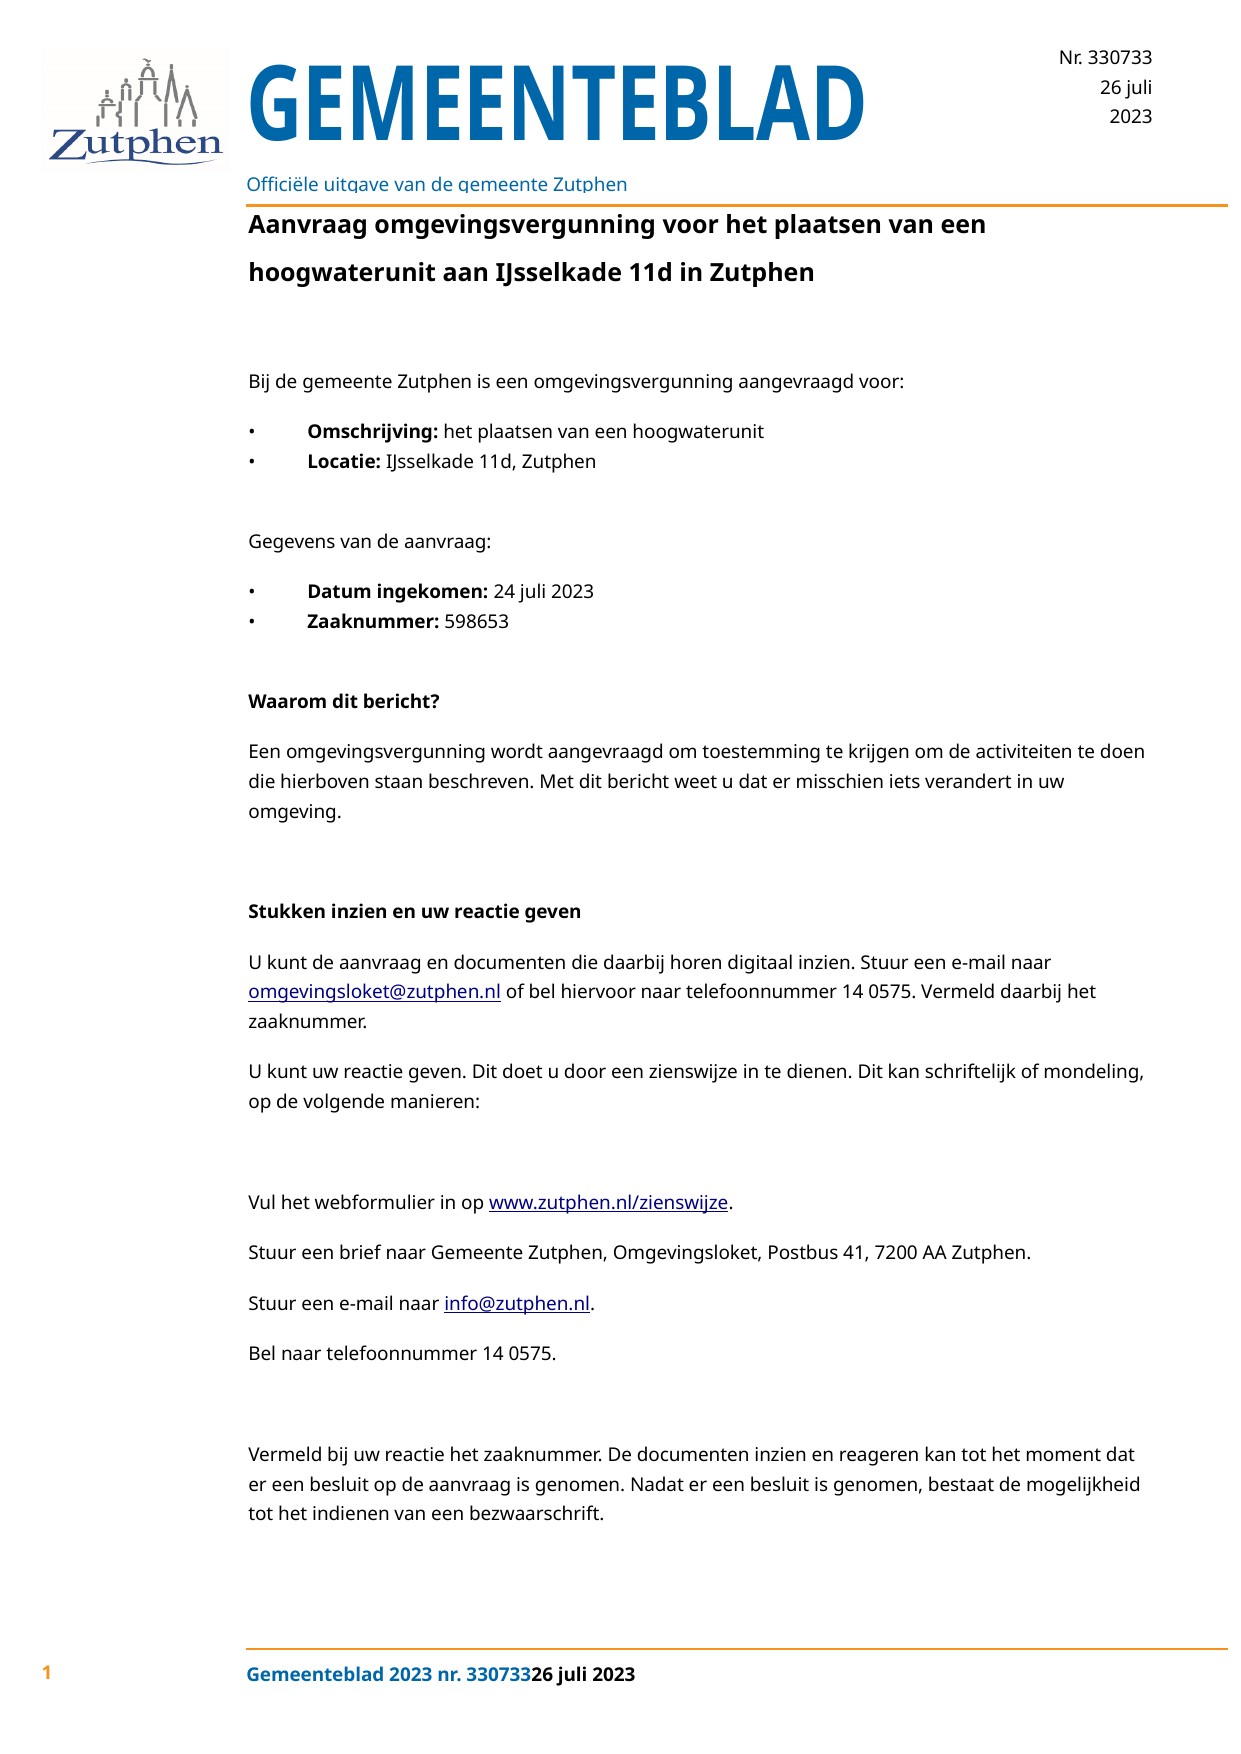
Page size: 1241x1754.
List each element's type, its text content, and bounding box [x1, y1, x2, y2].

picture [41, 47, 231, 172]
text U kunt de aanvraag en documenten die daarbij horen digitaal inzien. Stuur een e-mail naar omgevingsloket@zutphen.nl of bel hiervoor naar telefoonnummer 14 0575. Vermeld daarbij het zaaknummer. [248, 949, 1152, 1034]
text Stuur een brief naar Gemeente Zutphen, Omgevingsloket, Postbus 41, 7200 AA Zutphen. [248, 1239, 1152, 1265]
text Aanvraag omgevingsvergunning voor het plaatsen van een hoogwaterunit aan IJsselkade 11d in Zutphen [248, 207, 1152, 288]
text Stuur een e-mail naar info@zutphen.nl. [248, 1290, 1152, 1316]
text Vermeld bij uw reactie het zaaknummer. De documenten inzien en reageren kan tot het moment dat er een besluit op de aanvraag is genomen. Nadat er een besluit is genomen, bestaat de mogelijkheid tot het indienen van een bezwaarschrift. [248, 1441, 1152, 1526]
text Bij de gemeente Zutphen is een omgevingsvergunning aangevraagd voor: [248, 368, 1152, 394]
list Datum ingekomen: 24 juli 2023 [248, 579, 1152, 604]
text Bel naar telefoonnummer 14 0575. [248, 1340, 1152, 1366]
text Waarom dit bericht? [248, 688, 1152, 714]
text Vul het webformulier in op www.zutphen.nl/zienswijze. [248, 1189, 1152, 1215]
list Omschrijving: het plaatsen van een hoogwaterunit [248, 419, 1152, 444]
list Zaaknummer: 598653 [248, 608, 1152, 634]
list Locatie: IJsselkade 11d, Zutphen [248, 448, 1152, 474]
text U kunt uw reactie geven. Dit doet u door een zienswijze in te dienen. Dit kan schriftelijk of mondeling, op de volgende manieren: [248, 1059, 1152, 1114]
text Stukken inzien en uw reactie geven [248, 899, 1152, 924]
text Gegevens van de aanvraag: [248, 528, 1152, 554]
text Een omgevingsvergunning wordt aangevraagd om toestemming te krijgen om de activiteiten te doen die hierboven staan beschreven. Met dit bericht weet u dat er misschien iets verandert in uw omgeving. [248, 739, 1152, 824]
